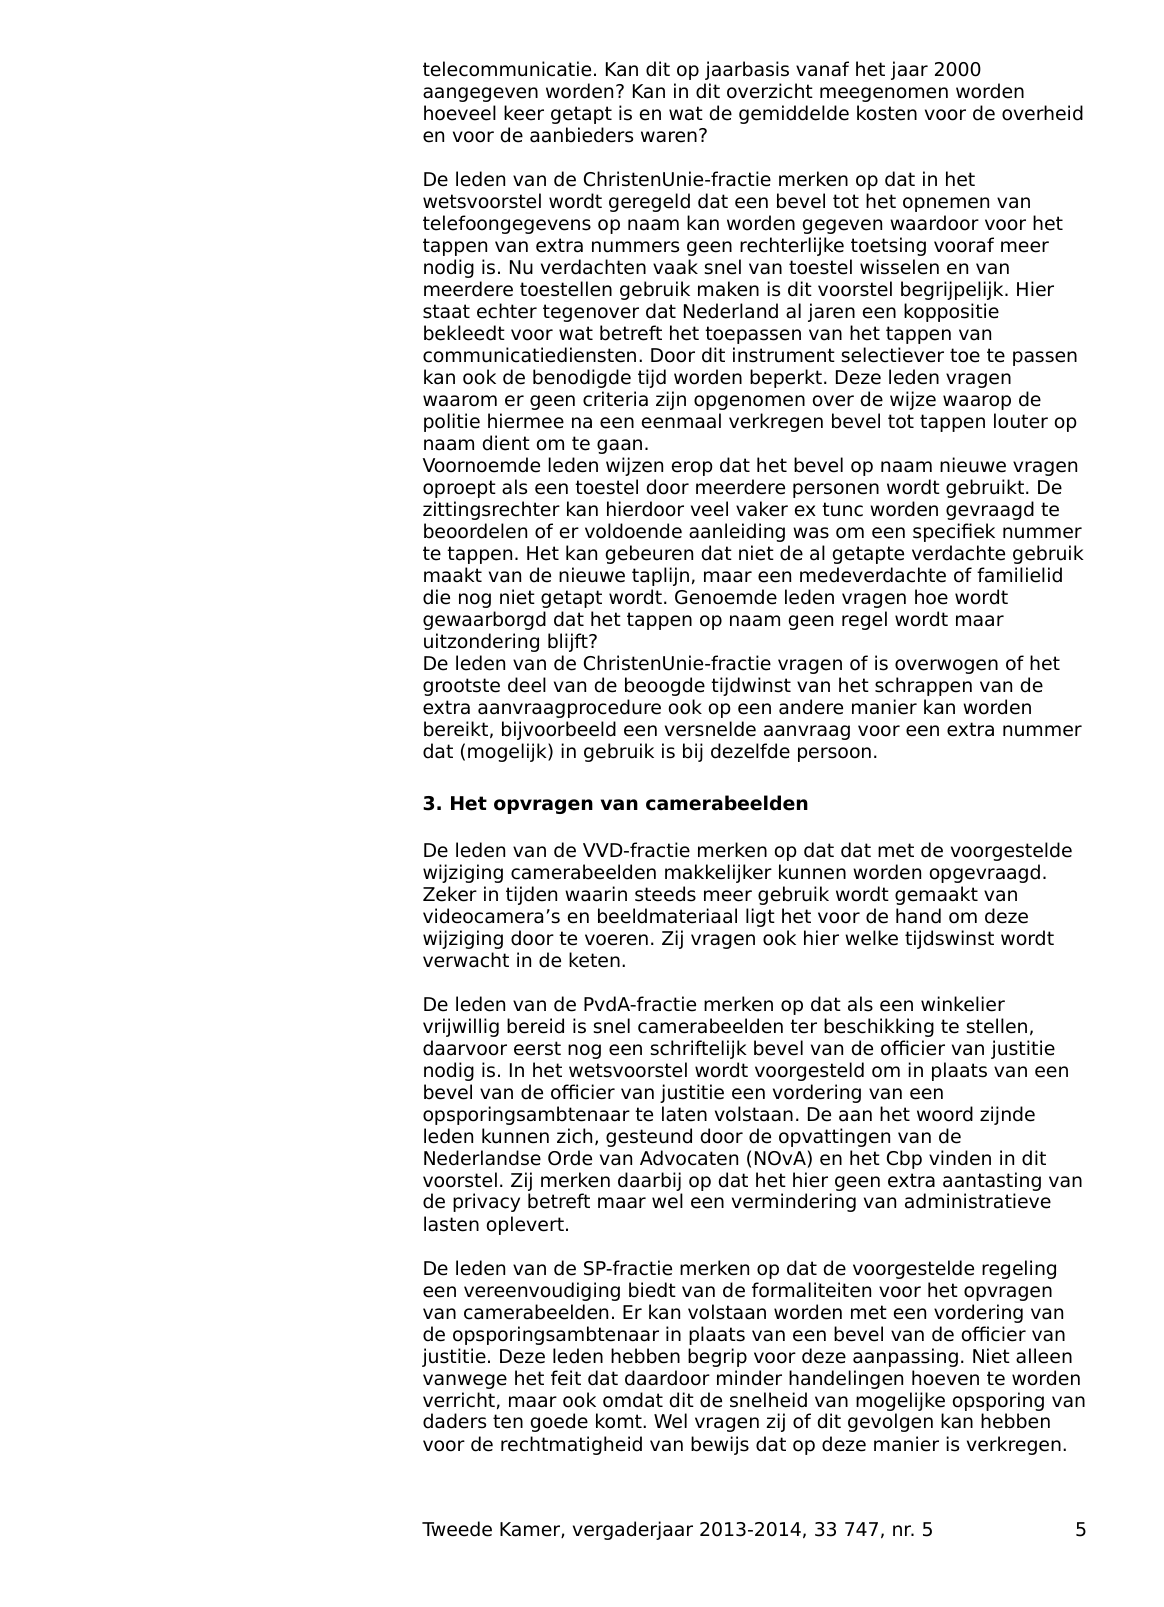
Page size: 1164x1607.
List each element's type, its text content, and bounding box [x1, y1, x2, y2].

text telecommunicatie. Kan dit op jaarbasis vanaf het jaar 2000 aangegeven worden? Kan in dit overzicht meegenomen worden hoeveel keer getapt is en wat de gemiddelde kosten voor de overheid en voor de aanbieders waren? [422, 59, 1087, 147]
text De leden van de ChristenUnie-fractie vragen of is overwogen of het grootste deel van de beoogde tijdwinst van het schrappen van de extra aanvraagprocedure ook op een andere manier kan worden bereikt, bijvoorbeeld een versnelde aanvraag voor een extra nummer dat (mogelijk) in gebruik is bij dezelfde persoon. [422, 653, 1087, 763]
subtitle 3. Het opvragen van camerabeelden [422, 793, 1087, 814]
text Voornoemde leden wijzen erop dat het bevel op naam nieuwe vragen oproept als een toestel door meerdere personen wordt gebruikt. De zittingsrechter kan hierdoor veel vaker ex tunc worden gevraagd te beoordelen of er voldoende aanleiding was om een specifiek nummer te tappen. Het kan gebeuren dat niet de al getapte verdachte gebruik maakt van de nieuwe taplijn, maar een medeverdachte of familielid die nog niet getapt wordt. Genoemde leden vragen hoe wordt gewaarborgd dat het tappen op naam geen regel wordt maar uitzondering blijft? [422, 455, 1087, 653]
text De leden van de SP-fractie merken op dat de voorgestelde regeling een vereenvoudiging biedt van de formaliteiten voor het opvragen van camerabeelden. Er kan volstaan worden met een vordering van de opsporingsambtenaar in plaats van een bevel van de officier van justitie. Deze leden hebben begrip voor deze aanpassing. Niet alleen vanwege het feit dat daardoor minder handelingen hoeven te worden verricht, maar ook omdat dit de snelheid van mogelijke opsporing van daders ten goede komt. Wel vragen zij of dit gevolgen kan hebben voor de rechtmatigheid van bewijs dat op deze manier is verkregen. [422, 1258, 1087, 1455]
text De leden van de PvdA-fractie merken op dat als een winkelier vrijwillig bereid is snel camerabeelden ter beschikking te stellen, daarvoor eerst nog een schriftelijk bevel van de officier van justitie nodig is. In het wetsvoorstel wordt voorgesteld om in plaats van een bevel van de officier van justitie een vordering van een opsporingsambtenaar te laten volstaan. De aan het woord zijnde leden kunnen zich, gesteund door de opvattingen van de Nederlandse Orde van Advocaten (NOvA) en het Cbp vinden in dit voorstel. Zij merken daarbij op dat het hier geen extra aantasting van de privacy betreft maar wel een vermindering van administratieve lasten oplevert. [422, 994, 1087, 1235]
text De leden van de VVD-fractie merken op dat dat met de voorgestelde wijziging camerabeelden makkelijker kunnen worden opgevraagd. Zeker in tijden waarin steeds meer gebruik wordt gemaakt van videocamera’s en beeldmateriaal ligt het voor de hand om deze wijziging door te voeren. Zij vragen ook hier welke tijdswinst wordt verwacht in de keten. [422, 839, 1087, 971]
text De leden van de ChristenUnie-fractie merken op dat in het wetsvoorstel wordt geregeld dat een bevel tot het opnemen van telefoongegevens op naam kan worden gegeven waardoor voor het tappen van extra nummers geen rechterlijke toetsing vooraf meer nodig is. Nu verdachten vaak snel van toestel wisselen en van meerdere toestellen gebruik maken is dit voorstel begrijpelijk. Hier staat echter tegenover dat Nederland al jaren een koppositie bekleedt voor wat betreft het toepassen van het tappen van communicatiediensten. Door dit instrument selectiever toe te passen kan ook de benodigde tijd worden beperkt. Deze leden vragen waarom er geen criteria zijn opgenomen over de wijze waarop de politie hiermee na een eenmaal verkregen bevel tot tappen louter op naam dient om te gaan. [422, 169, 1087, 455]
